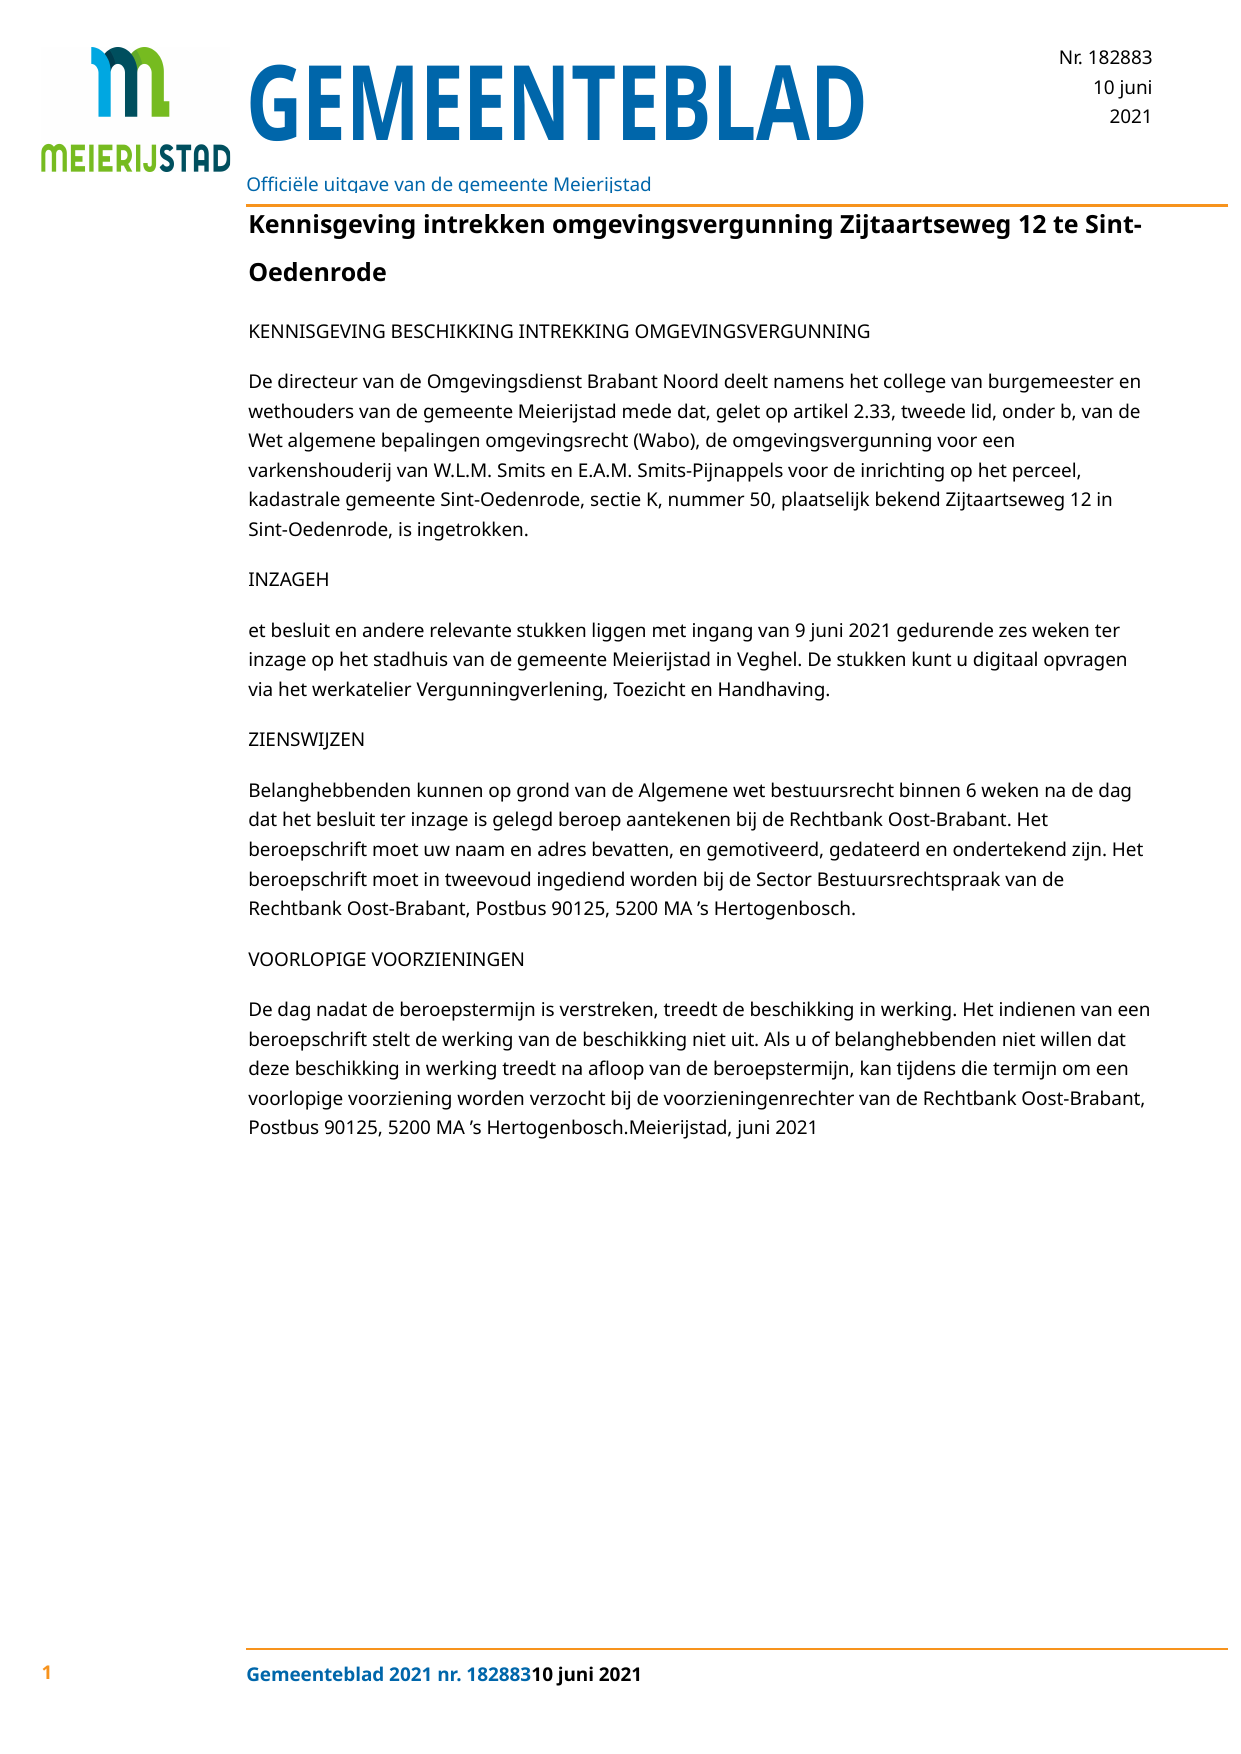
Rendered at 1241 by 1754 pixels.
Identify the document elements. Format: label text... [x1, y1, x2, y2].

text INZAGEH [248, 567, 1152, 592]
text Belanghebbenden kunnen op grond van de Algemene wet bestuursrecht binnen 6 weken na de dag dat het besluit ter inzage is gelegd beroep aantekenen bij de Rechtbank Oost-Brabant. Het beroepschrift moet uw naam en adres bevatten, en gemotiveerd, gedateerd en ondertekend zijn. Het beroepschrift moet in tweevoud ingediend worden bij de Sector Bestuursrechtspraak van de Rechtbank Oost-Brabant, Postbus 90125, 5200 MA ’s Hertogenbosch. [248, 777, 1152, 921]
text VOORLOPIGE VOORZIENINGEN [248, 946, 1152, 972]
text De directeur van de Omgevingsdienst Brabant Noord deelt namens het college van burgemeester en wethouders van de gemeente Meierijstad mede dat, gelet op artikel 2.33, tweede lid, onder b, van de Wet algemene bepalingen omgevingsrecht (Wabo), de omgevingsvergunning voor een varkenshouderij van W.L.M. Smits en E.A.M. Smits-Pijnappels voor de inrichting op het perceel, kadastrale gemeente Sint-Oedenrode, sectie K, nummer 50, plaatselijk bekend Zijtaartseweg 12 in Sint-Oedenrode, is ingetrokken. [248, 368, 1152, 542]
text et besluit en andere relevante stukken liggen met ingang van 9 juni 2021 gedurende zes weken ter inzage op het stadhuis van de gemeente Meierijstad in Veghel. De stukken kunt u digitaal opvragen via het werkatelier Vergunningverlening, Toezicht en Handhaving. [248, 617, 1152, 702]
text De dag nadat de beroepstermijn is verstreken, treedt de beschikking in werking. Het indienen van een beroepschrift stelt de werking van de beschikking niet uit. Als u of belanghebbenden niet willen dat deze beschikking in werking treedt na afloop van de beroepstermijn, kan tijdens die termijn om een voorlopige voorziening worden verzocht bij de voorzieningenrechter van de Rechtbank Oost-Brabant, Postbus 90125, 5200 MA ’s Hertogenbosch.Meierijstad, juni 2021 [248, 996, 1152, 1140]
text KENNISGEVING BESCHIKKING INTREKKING OMGEVINGSVERGUNNING [248, 318, 1152, 344]
text ZIENSWIJZEN [248, 727, 1152, 752]
text Kennisgeving intrekken omgevingsvergunning Zijtaartseweg 12 te Sint-Oedenrode [248, 207, 1152, 288]
picture [41, 47, 231, 172]
